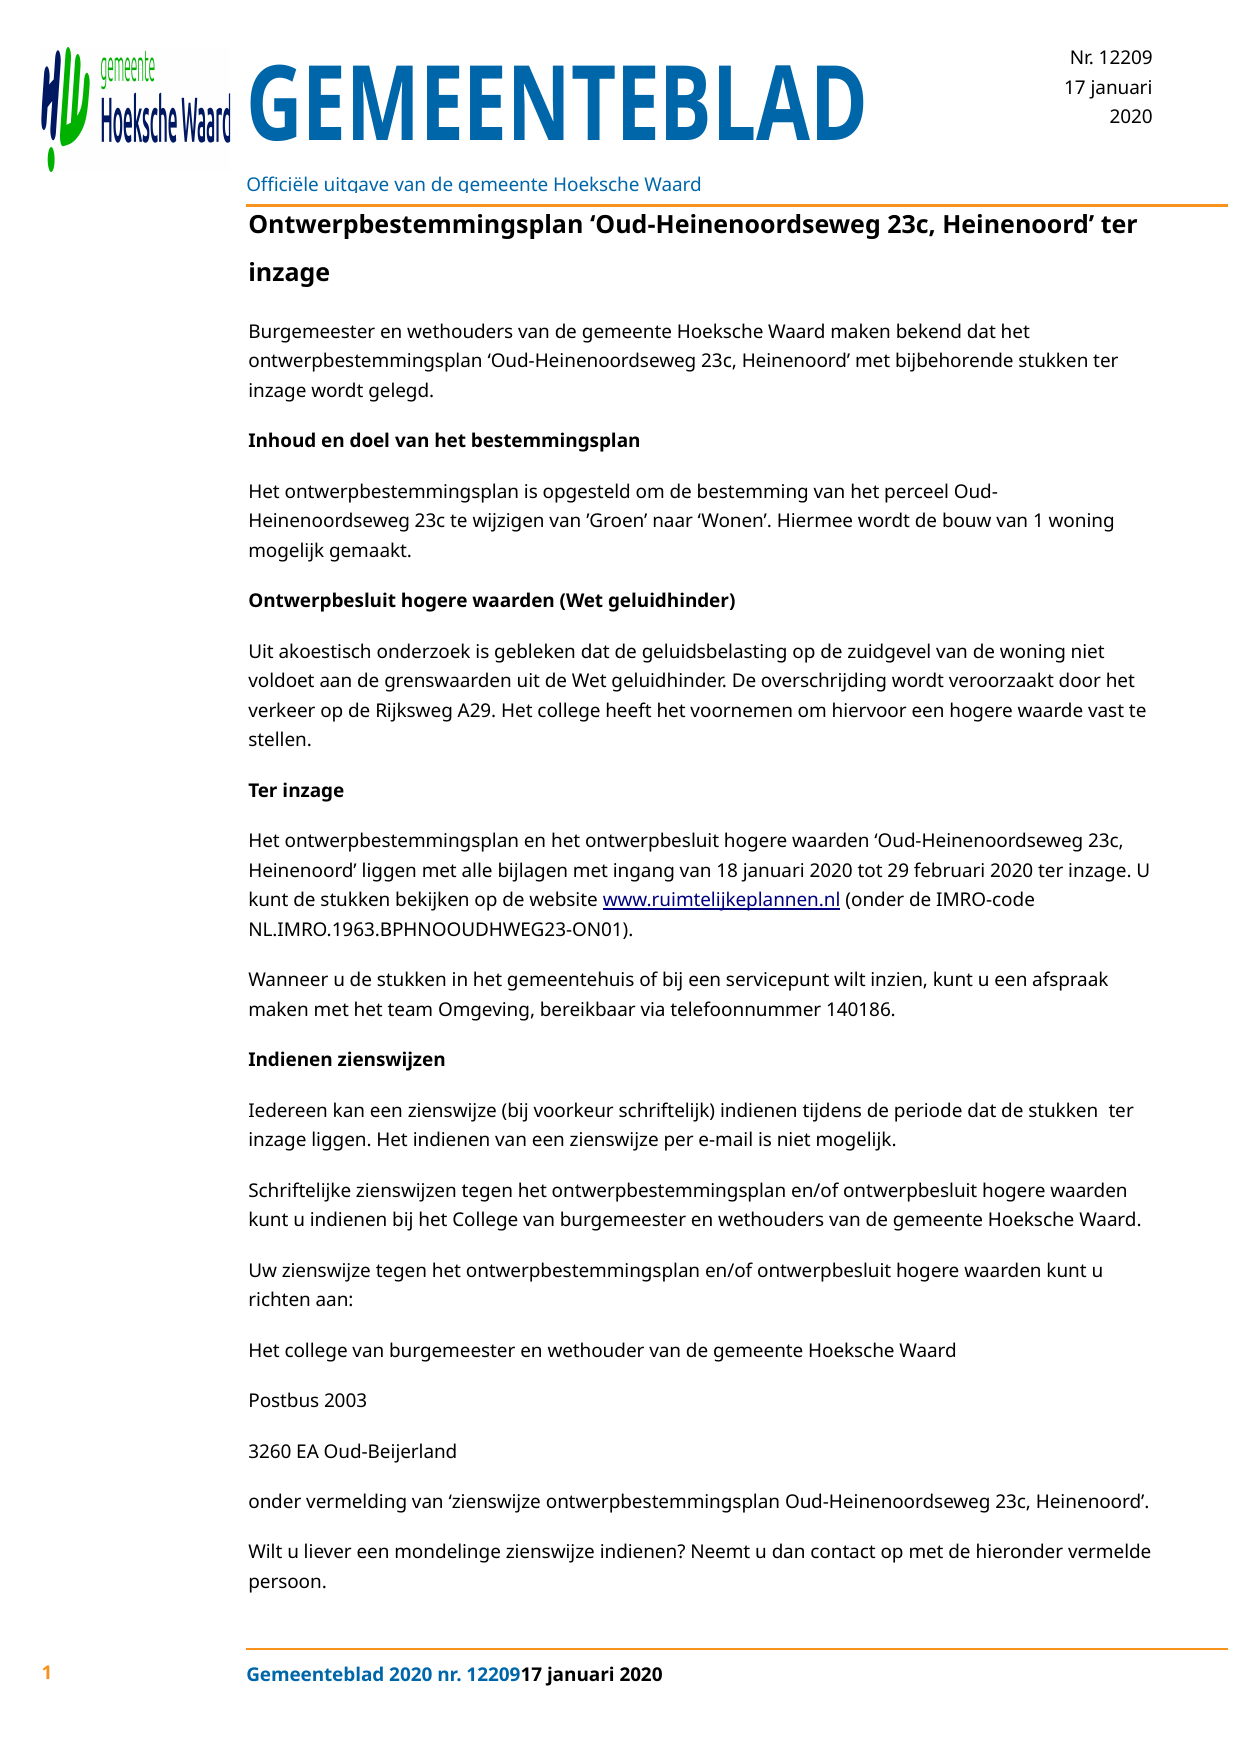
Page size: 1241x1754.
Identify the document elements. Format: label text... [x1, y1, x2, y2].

text Postbus 2003 [248, 1387, 1152, 1413]
text Ter inzage [248, 777, 1152, 803]
text Uit akoestisch onderzoek is gebleken dat de geluidsbelasting op de zuidgevel van de woning niet voldoet aan de grenswaarden uit de Wet geluidhinder. De overschrijding wordt veroorzaakt door het verkeer op de Rijksweg A29. Het college heeft het voornemen om hiervoor een hogere waarde vast te stellen. [248, 638, 1152, 752]
text Het college van burgemeester en wethouder van de gemeente Hoeksche Waard [248, 1337, 1152, 1363]
text Indienen zienswijzen [248, 1047, 1152, 1072]
text Inhoud en doel van het bestemmingsplan [248, 427, 1152, 453]
text Het ontwerpbestemmingsplan is opgesteld om de bestemming van het perceel Oud-Heinenoordseweg 23c te wijzigen van ’Groen’ naar ‘Wonen’. Hiermee wordt de bouw van 1 woning mogelijk gemaakt. [248, 478, 1152, 563]
picture [41, 47, 231, 172]
text Iedereen kan een zienswijze (bij voorkeur schriftelijk) indienen tijdens de periode dat de stukken ter inzage liggen. Het indienen van een zienswijze per e-mail is niet mogelijk. [248, 1097, 1152, 1152]
text Het ontwerpbestemmingsplan en het ontwerpbesluit hogere waarden ‘Oud-Heinenoordseweg 23c, Heinenoord’ liggen met alle bijlagen met ingang van 18 januari 2020 tot 29 februari 2020 ter inzage. U kunt de stukken bekijken op de website www.ruimtelijkeplannen.nl (onder de IMRO-code NL.IMRO.1963.BPHNOOUDHWEG23-ON01). [248, 827, 1152, 942]
text Wanneer u de stukken in het gemeentehuis of bij een servicepunt wilt inzien, kunt u een afspraak maken met het team Omgeving, bereikbaar via telefoonnummer 140186. [248, 967, 1152, 1022]
text Wilt u liever een mondelinge zienswijze indienen? Neemt u dan contact op met de hieronder vermelde persoon. [248, 1539, 1152, 1594]
text 3260 EA Oud-Beijerland [248, 1438, 1152, 1464]
text Burgemeester en wethouders van de gemeente Hoeksche Waard maken bekend dat het ontwerpbestemmingsplan ‘Oud-Heinenoordseweg 23c, Heinenoord’ met bijbehorende stukken ter inzage wordt gelegd. [248, 318, 1152, 403]
text onder vermelding van ‘zienswijze ontwerpbestemmingsplan Oud-Heinenoordseweg 23c, Heinenoord’. [248, 1488, 1152, 1514]
text Ontwerpbestemmingsplan ‘Oud-Heinenoordseweg 23c, Heinenoord’ ter inzage [248, 207, 1152, 288]
text Uw zienswijze tegen het ontwerpbestemmingsplan en/of ontwerpbesluit hogere waarden kunt u richten aan: [248, 1257, 1152, 1312]
text Ontwerpbesluit hogere waarden (Wet geluidhinder) [248, 587, 1152, 613]
text Schriftelijke zienswijzen tegen het ontwerpbestemmingsplan en/of ontwerpbesluit hogere waarden kunt u indienen bij het College van burgemeester en wethouders van de gemeente Hoeksche Waard. [248, 1177, 1152, 1232]
